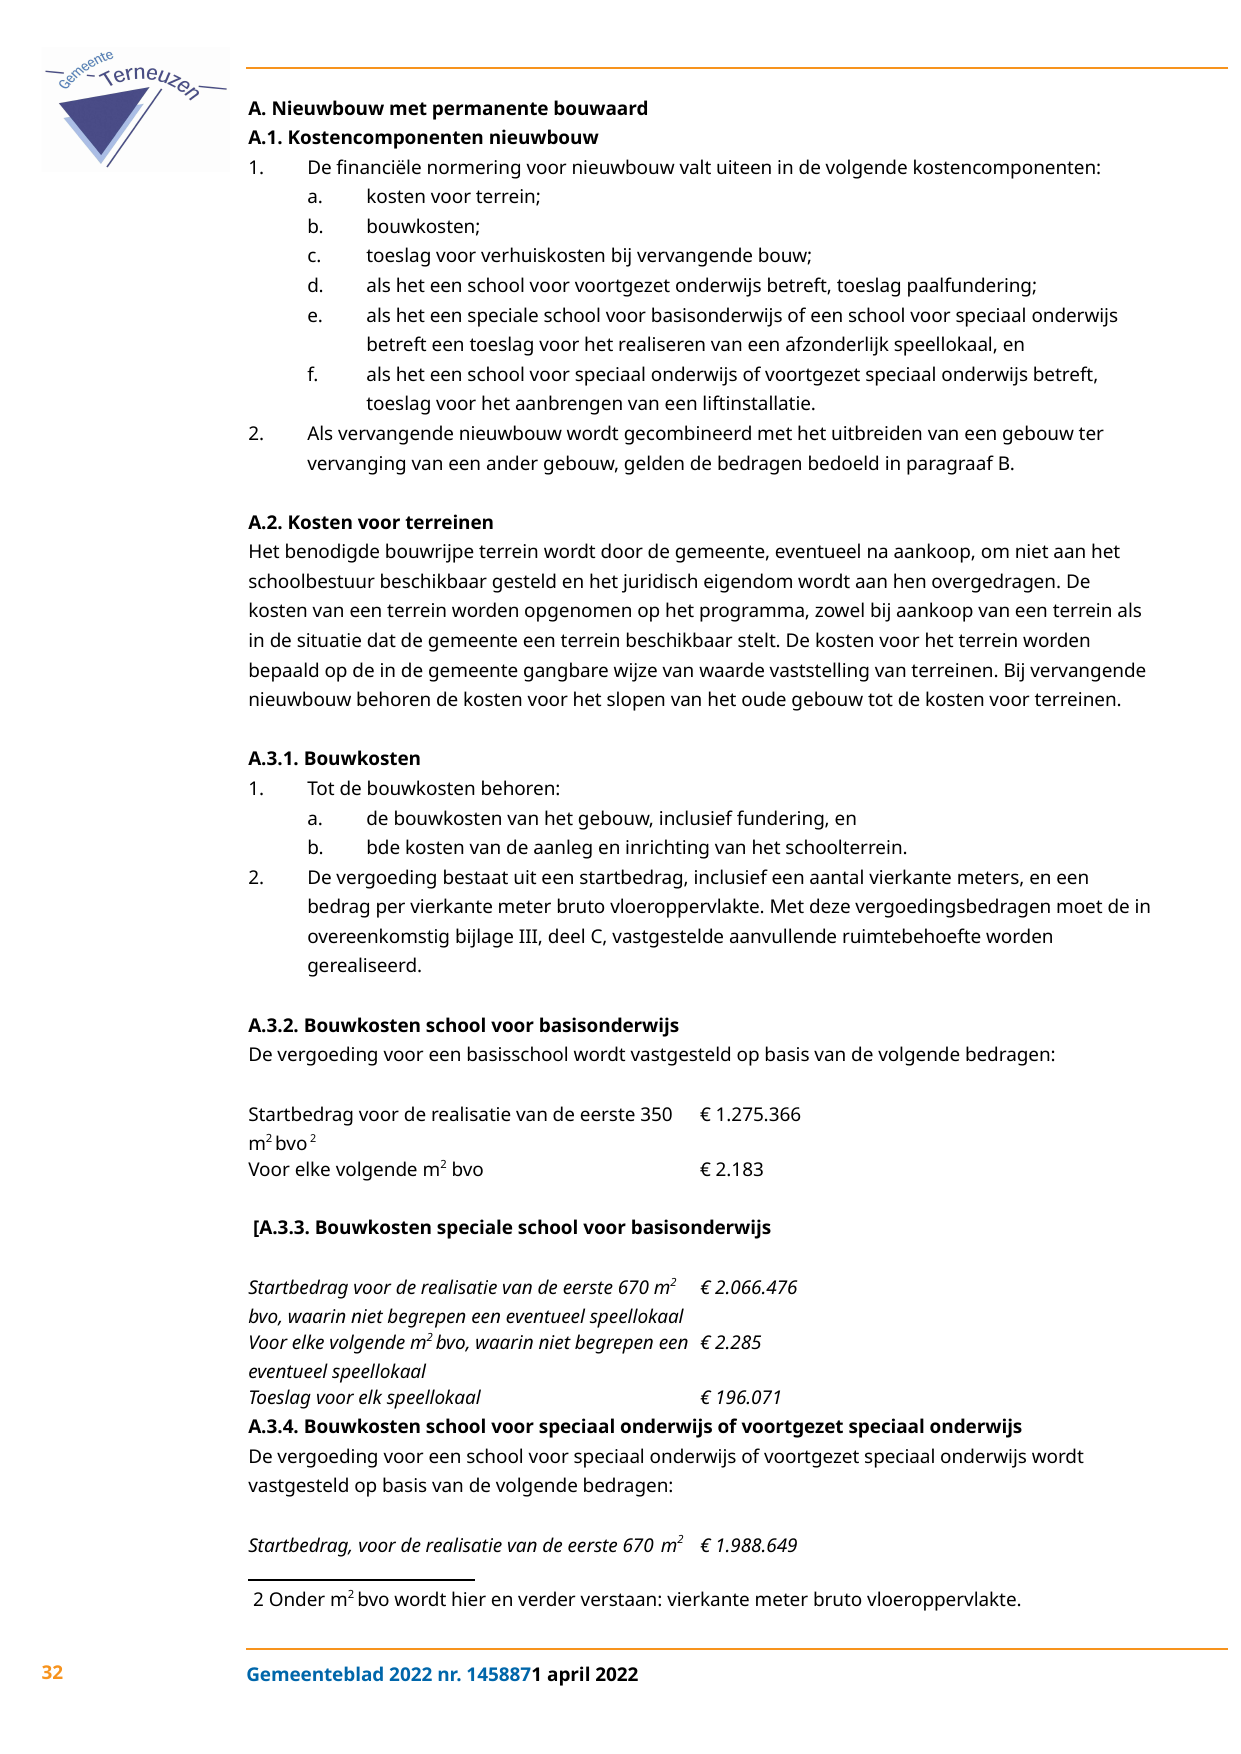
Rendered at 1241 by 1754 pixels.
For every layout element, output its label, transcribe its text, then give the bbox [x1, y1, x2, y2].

table_header Startbedrag voor de realisatie van de eerste 670 m2 bvo, waarin niet begrepen een eventueel speellokaal [248, 1274, 700, 1329]
text Het benodigde bouwrijpe terrein wordt door de gemeente, eventueel na aankoop, om niet aan het schoolbestuur beschikbaar gesteld en het juridisch eigendom wordt aan hen overgedragen. De kosten van een terrein worden opgenomen op het programma, zowel bij aankoop van een terrein als in de situatie dat de gemeente een terrein beschikbaar stelt. De kosten voor het terrein worden bepaald op de in de gemeente gangbare wijze van waarde vaststelling van terreinen. Bij vervangende nieuwbouw behoren de kosten voor het slopen van het oude gebouw tot de kosten voor terreinen. [248, 538, 1152, 712]
list als het een school voor voortgezet onderwijs betreft, toeslag paalfundering; [307, 272, 1152, 298]
list De vergoeding bestaat uit een startbedrag, inclusief een aantal vierkante meters, en een bedrag per vierkante meter bruto vloeroppervlakte. Met deze vergoedingsbedragen moet de in overeenkomstig bijlage III, deel C, vastgestelde aanvullende ruimtebehoefte worden gerealiseerd. [248, 864, 1152, 978]
list toeslag voor verhuiskosten bij vervangende bouw; [307, 243, 1152, 268]
list De financiële normering voor nieuwbouw valt uiteen in de volgende kostencomponenten: [248, 154, 1152, 180]
table_header € 1.988.649 [700, 1532, 1152, 1558]
table_cell Voor elke volgende m2 bvo [248, 1156, 700, 1182]
list Tot de bouwkosten behoren: [248, 775, 1152, 801]
text De vergoeding voor een school voor speciaal onderwijs of voortgezet speciaal onderwijs wordt vastgesteld op basis van de volgende bedragen: [248, 1443, 1152, 1498]
table_header € 1.275.366 [700, 1101, 1152, 1156]
text A. Nieuwbouw met permanente bouwaard [248, 95, 1152, 121]
table_cell € 196.071 [700, 1385, 1152, 1410]
table_cell Voor elke volgende m2 bvo, waarin niet begrepen een eventueel speellokaal [248, 1329, 700, 1384]
text De vergoeding voor een basisschool wordt vastgesteld op basis van de volgende bedragen: [248, 1041, 1152, 1067]
table_header Startbedrag voor de realisatie van de eerste 350 m2 bvo [248, 1101, 700, 1156]
list bouwkosten; [307, 213, 1152, 239]
picture [41, 47, 231, 172]
table_cell Toeslag voor elk speellokaal [248, 1385, 700, 1410]
text A.1. Kostencomponenten nieuwbouw [248, 124, 1152, 150]
text A.3.1. Bouwkosten [248, 746, 1152, 771]
table_cell € 2.183 [700, 1156, 1152, 1182]
text [A.3.3. Bouwkosten speciale school voor basisonderwijs [248, 1214, 1152, 1240]
text A.3.4. Bouwkosten school voor speciaal onderwijs of voortgezet speciaal onderwijs [248, 1413, 1152, 1439]
text A.3.2. Bouwkosten school voor basisonderwijs [248, 1012, 1152, 1038]
list als het een school voor speciaal onderwijs of voortgezet speciaal onderwijs betreft, toeslag voor het aanbrengen van een liftinstallatie. [307, 361, 1152, 416]
text A.2. Kosten voor terreinen [248, 509, 1152, 535]
list kosten voor terrein; [307, 183, 1152, 209]
table_header € 2.066.476 [700, 1274, 1152, 1329]
list Als vervangende nieuwbouw wordt gecombineerd met het uitbreiden van een gebouw ter vervanging van een ander gebouw, gelden de bedragen bedoeld in paragraaf B. [248, 420, 1152, 476]
table_cell € 2.285 [700, 1329, 1152, 1384]
list de bouwkosten van het gebouw, inclusief fundering, en [307, 805, 1152, 831]
list als het een speciale school voor basisonderwijs of een school voor speciaal onderwijs betreft een toeslag voor het realiseren van een afzonderlijk speellokaal, en [307, 302, 1152, 357]
list bde kosten van de aanleg en inrichting van het schoolterrein. [307, 834, 1152, 860]
table_header Startbedrag, voor de realisatie van de eerste 670 m2 [248, 1532, 700, 1558]
